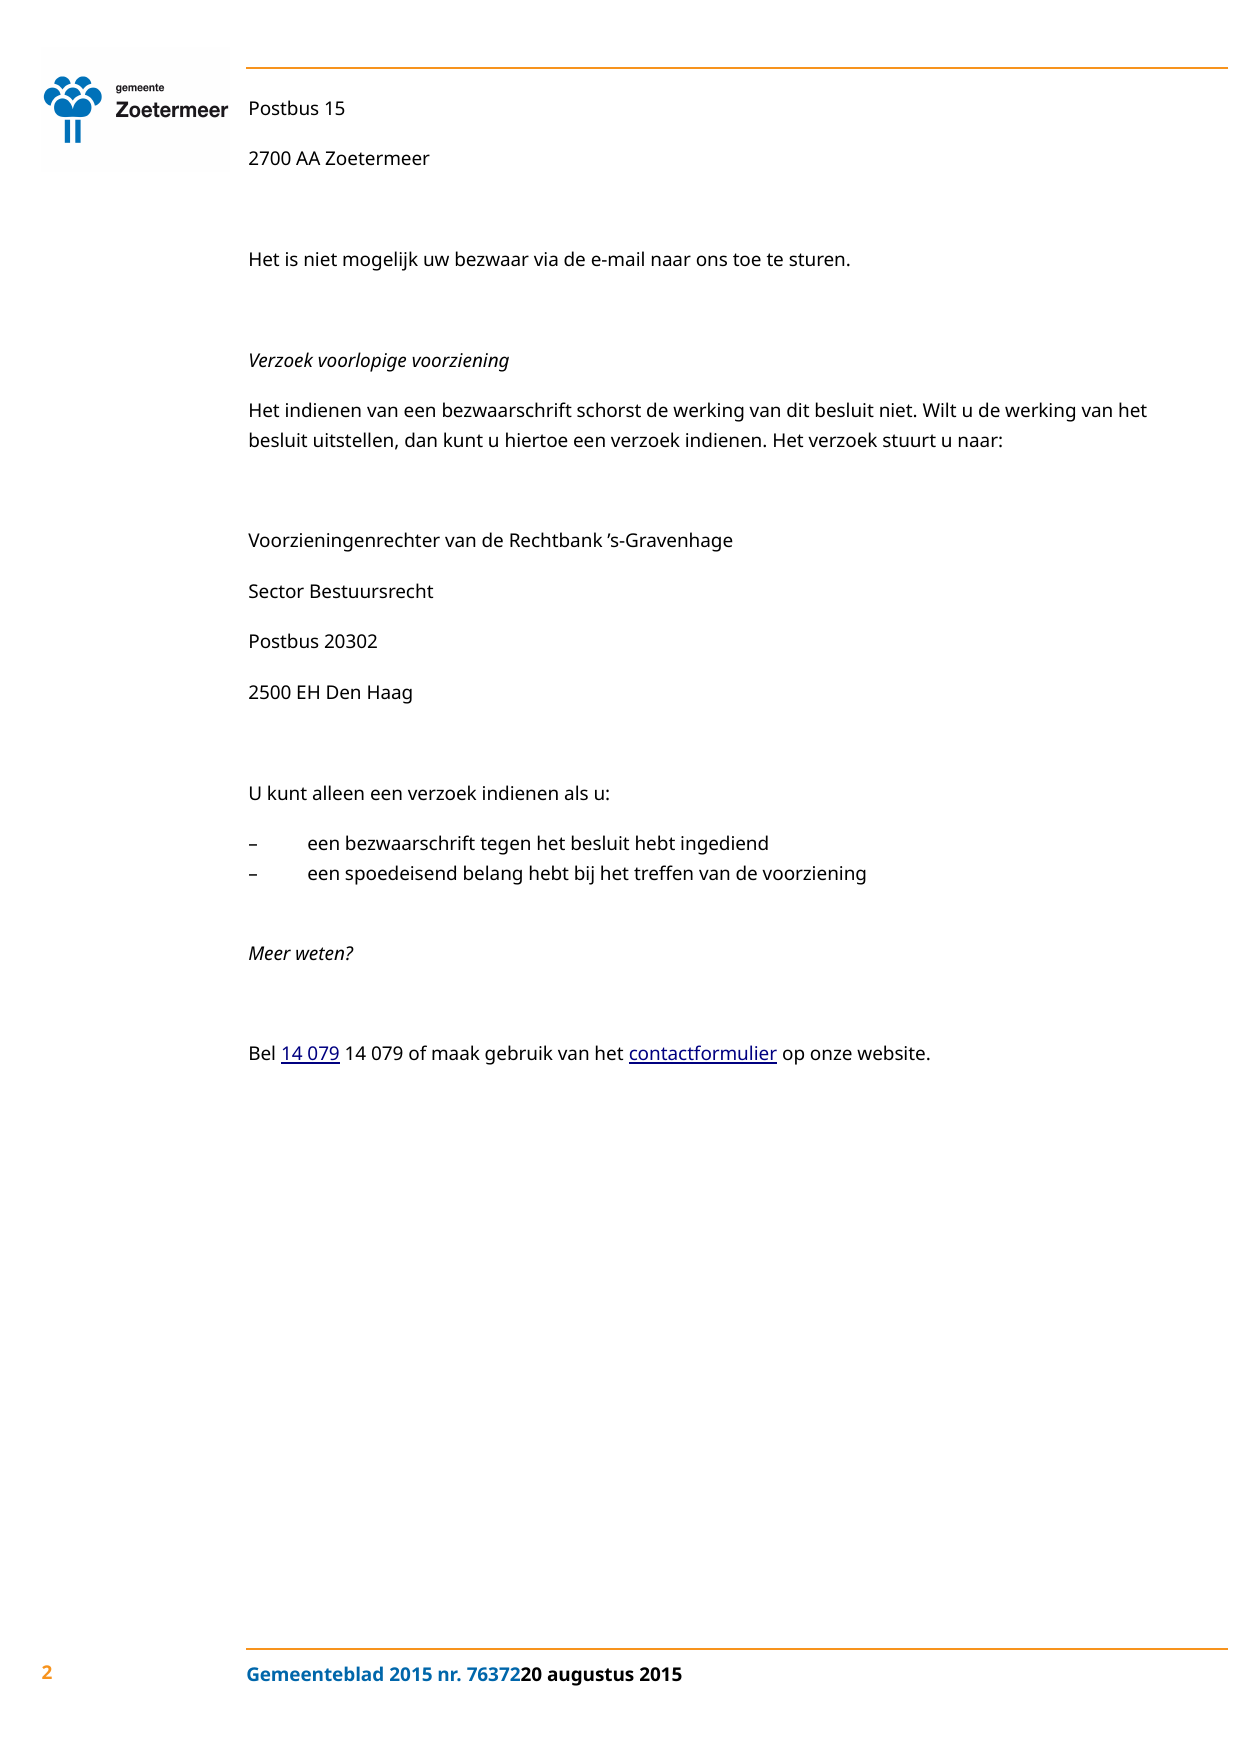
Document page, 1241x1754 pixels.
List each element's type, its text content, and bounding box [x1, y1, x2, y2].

picture [41, 47, 231, 172]
text Voorzieningenrechter van de Rechtbank ’s-Gravenhage [248, 528, 1152, 553]
text Verzoek voorlopige voorziening [248, 347, 1152, 373]
text Meer weten? [248, 940, 1152, 966]
text Het indienen van een bezwaarschrift schorst de werking van dit besluit niet. Wilt u de werking van het besluit uitstellen, dan kunt u hiertoe een verzoek indienen. Het verzoek stuurt u naar: [248, 397, 1152, 453]
text Het is niet mogelijk uw bezwaar via de e-mail naar ons toe te sturen. [248, 246, 1152, 272]
text 2700 AA Zoetermeer [248, 145, 1152, 171]
text Postbus 15 [248, 95, 1152, 121]
list een bezwaarschrift tegen het besluit hebt ingediend [248, 830, 1152, 856]
list een spoedeisend belang hebt bij het treffen van de voorziening [248, 860, 1152, 886]
text Sector Bestuursrecht [248, 578, 1152, 604]
text Postbus 20302 [248, 628, 1152, 654]
text Bel 14 079 14 079 of maak gebruik van het contactformulier op onze website. [248, 1041, 1152, 1066]
text U kunt alleen een verzoek indienen als u: [248, 780, 1152, 806]
text 2500 EH Den Haag [248, 679, 1152, 705]
